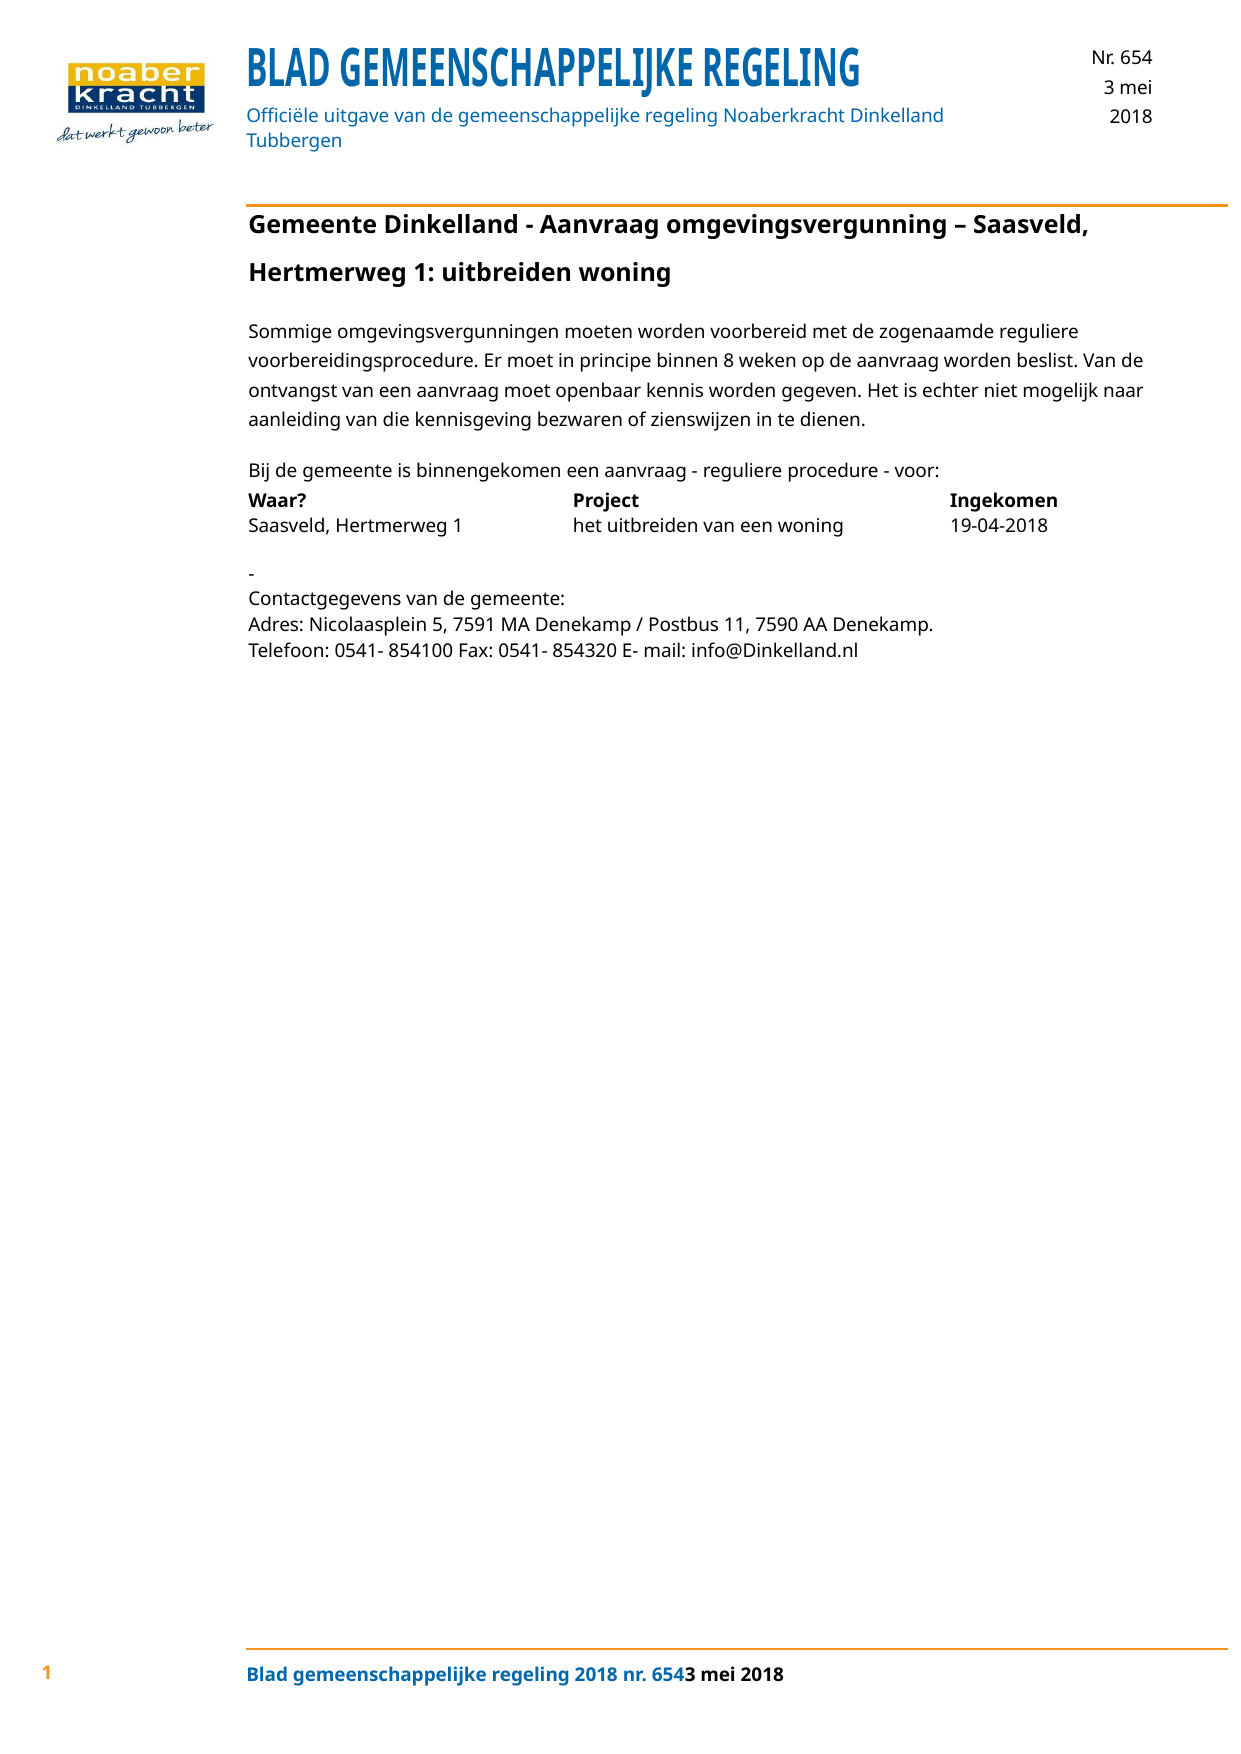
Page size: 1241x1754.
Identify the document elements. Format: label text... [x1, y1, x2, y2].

text - [248, 560, 1152, 585]
text Contactgegevens van de gemeente: [248, 585, 1152, 611]
table_cell 19-04-2018 [950, 513, 1152, 538]
text Gemeente Dinkelland - Aanvraag omgevingsvergunning – Saasveld, Hertmerweg 1: uitbreiden woning [248, 207, 1152, 288]
table_header Ingekomen [950, 487, 1152, 512]
text Sommige omgevingsvergunningen moeten worden voorbereid met de zogenaamde reguliere voorbereidingsprocedure. Er moet in principe binnen 8 weken op de aanvraag worden beslist. Van de ontvangst van een aanvraag moet openbaar kennis worden gegeven. Het is echter niet mogelijk naar aanleiding van die kennisgeving bezwaren of zienswijzen in te dienen. [248, 318, 1152, 432]
table_header Waar? [248, 487, 573, 512]
picture [41, 47, 231, 172]
text Adres: Nicolaasplein 5, 7591 MA Denekamp / Postbus 11, 7590 AA Denekamp. [248, 611, 1152, 637]
text Telefoon: 0541- 854100 Fax: 0541- 854320 E- mail: info@Dinkelland.nl [248, 637, 1152, 663]
table_header Project [573, 487, 950, 512]
table_cell het uitbreiden van een woning [573, 513, 950, 538]
table_cell Saasveld, Hertmerweg 1 [248, 513, 573, 538]
text Bij de gemeente is binnengekomen een aanvraag - reguliere procedure - voor: [248, 457, 1152, 483]
